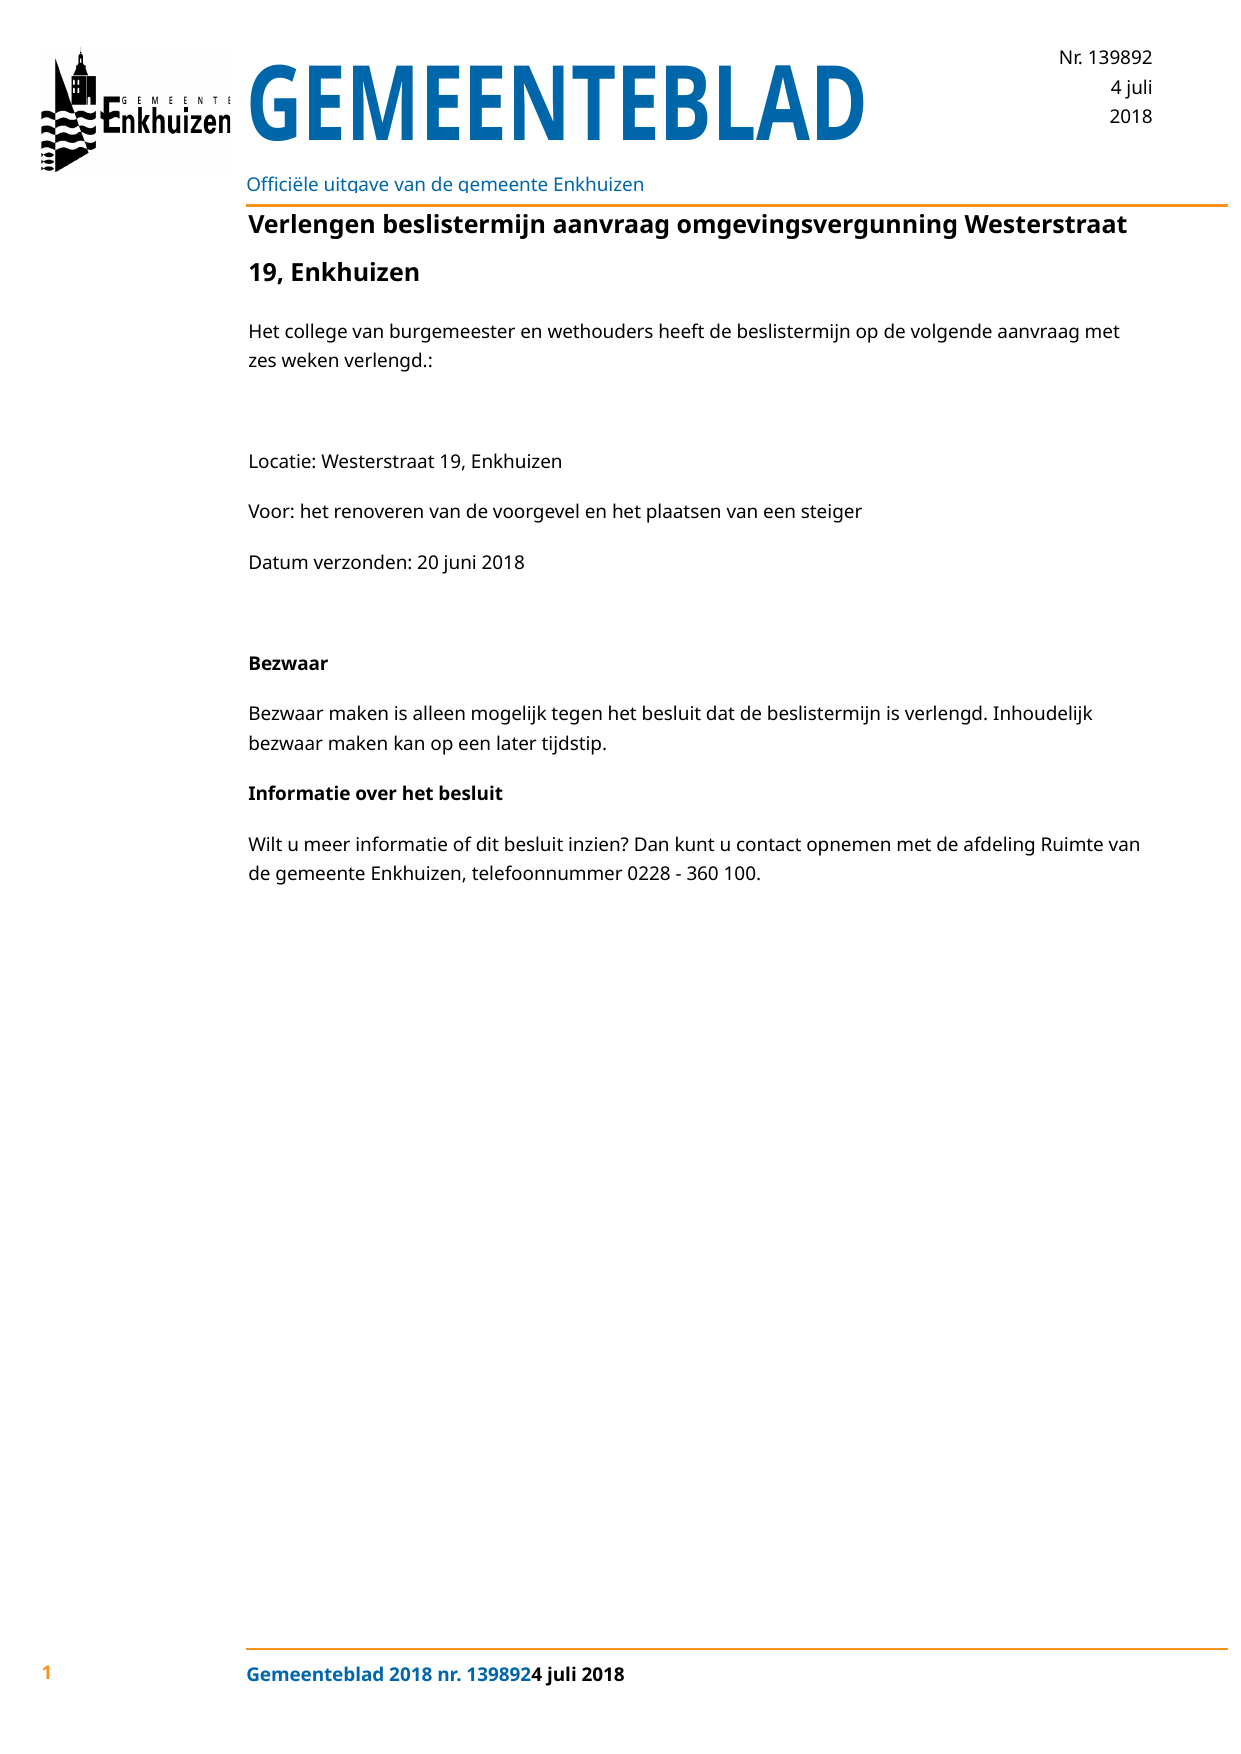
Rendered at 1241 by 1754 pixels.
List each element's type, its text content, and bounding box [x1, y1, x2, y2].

picture [41, 47, 231, 172]
text Bezwaar maken is alleen mogelijk tegen het besluit dat de beslistermijn is verlengd. Inhoudelijk bezwaar maken kan op een later tijdstip. [248, 700, 1152, 756]
text Datum verzonden: 20 juni 2018 [248, 549, 1152, 575]
text Het college van burgemeester en wethouders heeft de beslistermijn op de volgende aanvraag met zes weken verlengd.: [248, 318, 1152, 373]
text Informatie over het besluit [248, 780, 1152, 806]
text Voor: het renoveren van de voorgevel en het plaatsen van een steiger [248, 499, 1152, 524]
text Bezwaar [248, 650, 1152, 676]
text Wilt u meer informatie of dit besluit inzien? Dan kunt u contact opnemen met de afdeling Ruimte van de gemeente Enkhuizen, telefoonnummer 0228 - 360 100. [248, 831, 1152, 886]
text Verlengen beslistermijn aanvraag omgevingsvergunning Westerstraat 19, Enkhuizen [248, 207, 1152, 288]
text Locatie: Westerstraat 19, Enkhuizen [248, 448, 1152, 474]
